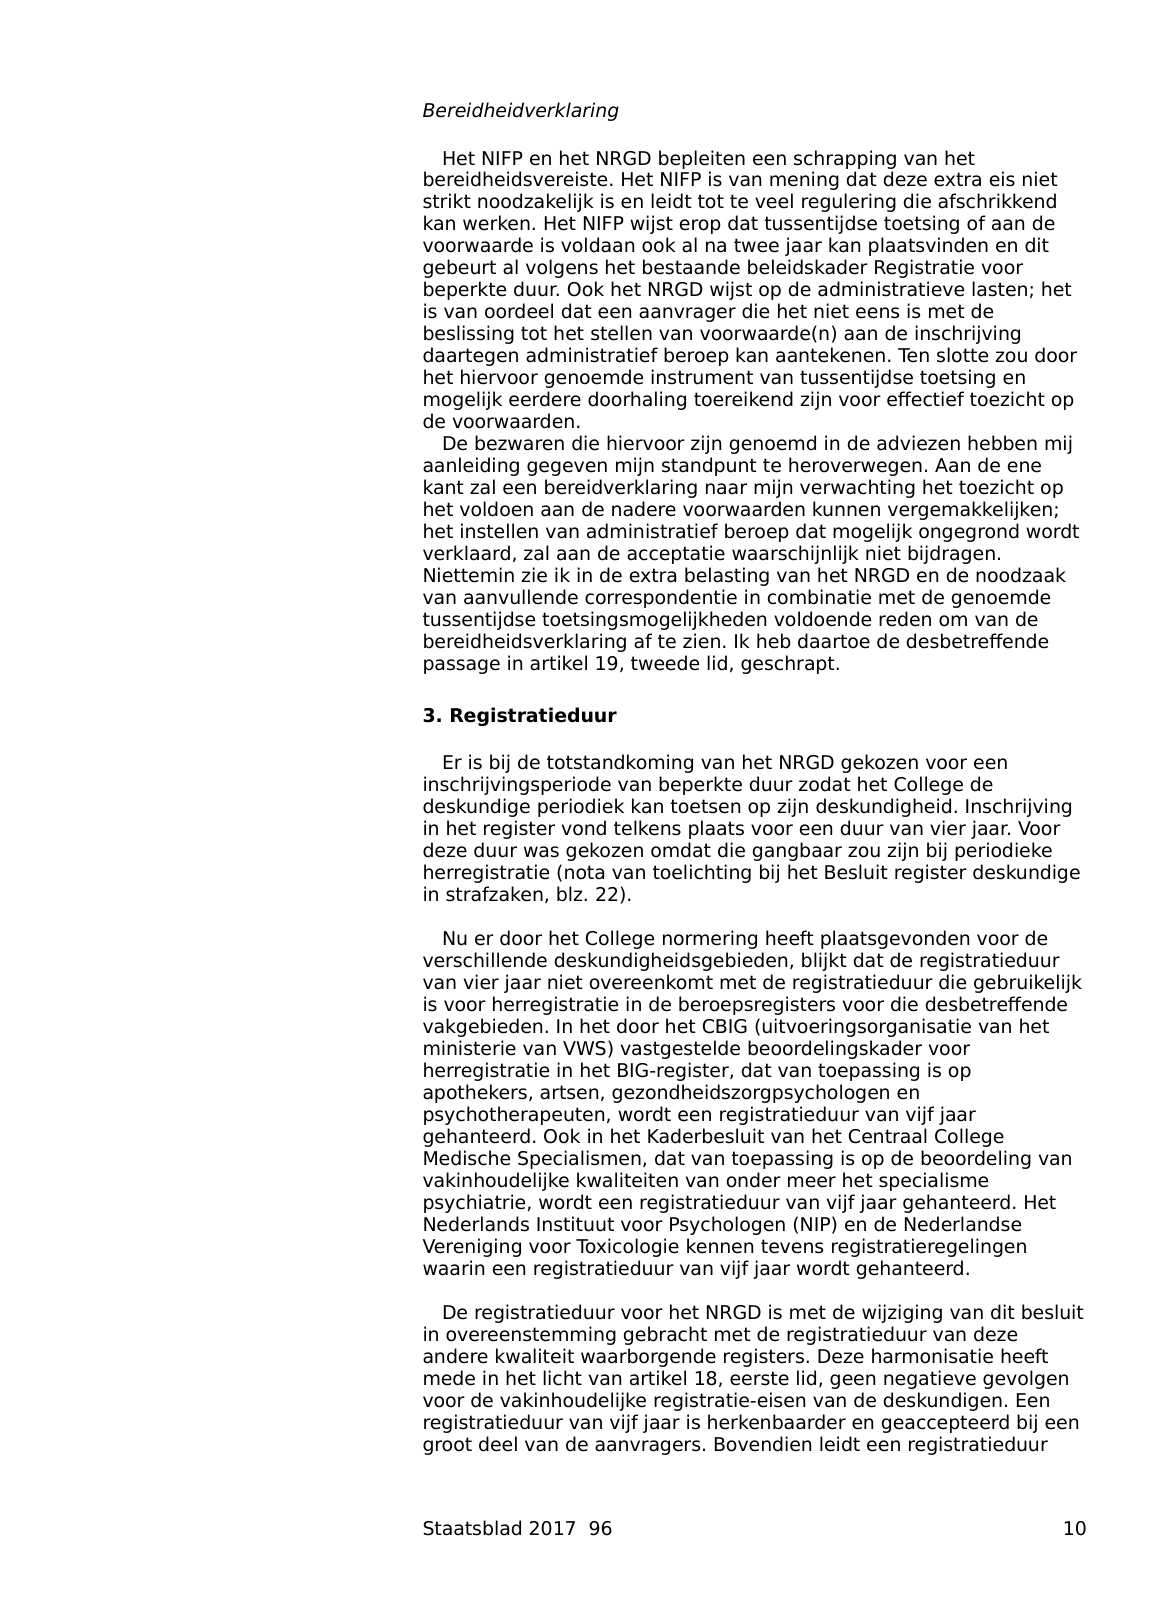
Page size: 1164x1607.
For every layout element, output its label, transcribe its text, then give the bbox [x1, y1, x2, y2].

text De registratieduur voor het NRGD is met de wijziging van dit besluit in overeenstemming gebracht met de registratieduur van deze andere kwaliteit waarborgende registers. Deze harmonisatie heeft mede in het licht van artikel 18, eerste lid, geen negatieve gevolgen voor de vakinhoudelijke registratie-eisen van de deskundigen. Een registratieduur van vijf jaar is herkenbaarder en geaccepteerd bij een groot deel van de aanvragers. Bovendien leidt een registratieduur [422, 1302, 1087, 1456]
text Nu er door het College normering heeft plaatsgevonden voor de verschillende deskundigheidsgebieden, blijkt dat de registratieduur van vier jaar niet overeenkomt met de registratieduur die gebruikelijk is voor herregistratie in de beroepsregisters voor die desbetreffende vakgebieden. In het door het CBIG (uitvoeringsorganisatie van het ministerie van VWS) vastgestelde beoordelingskader voor herregistratie in het BIG-register, dat van toepassing is op apothekers, artsen, gezondheidszorgpsychologen en psychotherapeuten, wordt een registratieduur van vijf jaar gehanteerd. Ook in het Kaderbesluit van het Centraal College Medische Specialismen, dat van toepassing is op de beoordeling van vakinhoudelijke kwaliteiten van onder meer het specialisme psychiatrie, wordt een registratieduur van vijf jaar gehanteerd. Het Nederlands Instituut voor Psychologen (NIP) en de Nederlandse Vereniging voor Toxicologie kennen tevens registratieregelingen waarin een registratieduur van vijf jaar wordt gehanteerd. [422, 928, 1087, 1279]
text Er is bij de totstandkoming van het NRGD gekozen voor een inschrijvingsperiode van beperkte duur zodat het College de deskundige periodiek kan toetsen op zijn deskundigheid. Inschrijving in het register vond telkens plaats voor een duur van vier jaar. Voor deze duur was gekozen omdat die gangbaar zou zijn bij periodieke herregistratie (nota van toelichting bij het Besluit register deskundige in strafzaken, blz. 22). [422, 752, 1087, 906]
subtitle 3. Registratieduur [422, 705, 1087, 727]
subtitle Bereidheidverklaring [422, 100, 1087, 122]
text De bezwaren die hiervoor zijn genoemd in de adviezen hebben mij aanleiding gegeven mijn standpunt te heroverwegen. Aan de ene kant zal een bereidverklaring naar mijn verwachting het toezicht op het voldoen aan de nadere voorwaarden kunnen vergemakkelijken; het instellen van administratief beroep dat mogelijk ongegrond wordt verklaard, zal aan de acceptatie waarschijnlijk niet bijdragen. Niettemin zie ik in de extra belasting van het NRGD en de noodzaak van aanvullende correspondentie in combinatie met de genoemde tussentijdse toetsingsmogelijkheden voldoende reden om van de bereidheidsverklaring af te zien. Ik heb daartoe de desbetreffende passage in artikel 19, tweede lid, geschrapt. [422, 433, 1087, 675]
text Het NIFP en het NRGD bepleiten een schrapping van het bereidheidsvereiste. Het NIFP is van mening dat deze extra eis niet strikt noodzakelijk is en leidt tot te veel regulering die afschrikkend kan werken. Het NIFP wijst erop dat tussentijdse toetsing of aan de voorwaarde is voldaan ook al na twee jaar kan plaatsvinden en dit gebeurt al volgens het bestaande beleidskader Registratie voor beperkte duur. Ook het NRGD wijst op de administratieve lasten; het is van oordeel dat een aanvrager die het niet eens is met de beslissing tot het stellen van voorwaarde(n) aan de inschrijving daartegen administratief beroep kan aantekenen. Ten slotte zou door het hiervoor genoemde instrument van tussentijdse toetsing en mogelijk eerdere doorhaling toereikend zijn voor effectief toezicht op de voorwaarden. [422, 147, 1087, 433]
